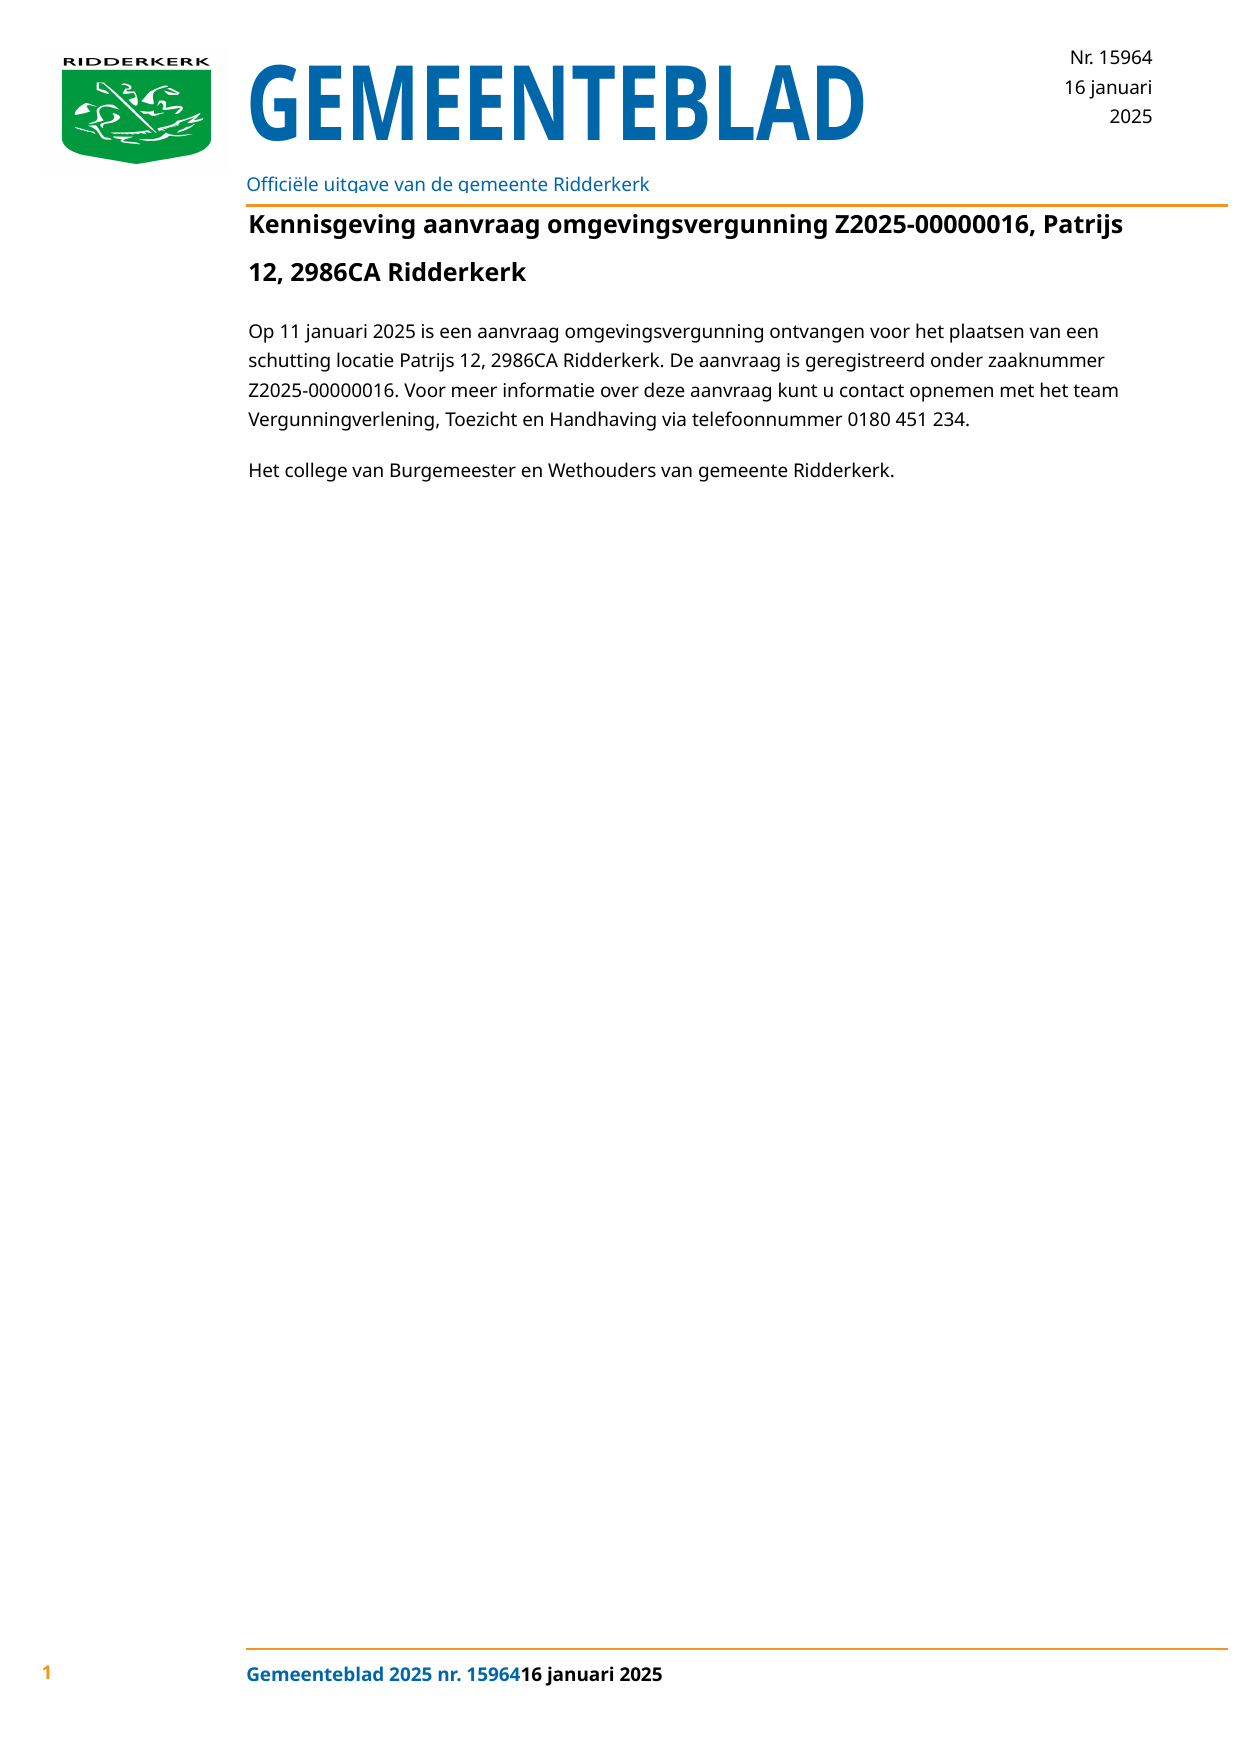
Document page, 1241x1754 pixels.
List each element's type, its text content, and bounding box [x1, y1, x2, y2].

text Kennisgeving aanvraag omgevingsvergunning Z2025-00000016, Patrijs 12, 2986CA Ridderkerk [248, 207, 1152, 288]
text Op 11 januari 2025 is een aanvraag omgevingsvergunning ontvangen voor het plaatsen van een schutting locatie Patrijs 12, 2986CA Ridderkerk. De aanvraag is geregistreerd onder zaaknummer Z2025-00000016. Voor meer informatie over deze aanvraag kunt u contact opnemen met het team Vergunningverlening, Toezicht en Handhaving via telefoonnummer 0180 451 234. [248, 318, 1152, 432]
text Het college van Burgemeester en Wethouders van gemeente Ridderkerk. [248, 457, 1152, 483]
picture [41, 47, 231, 172]
